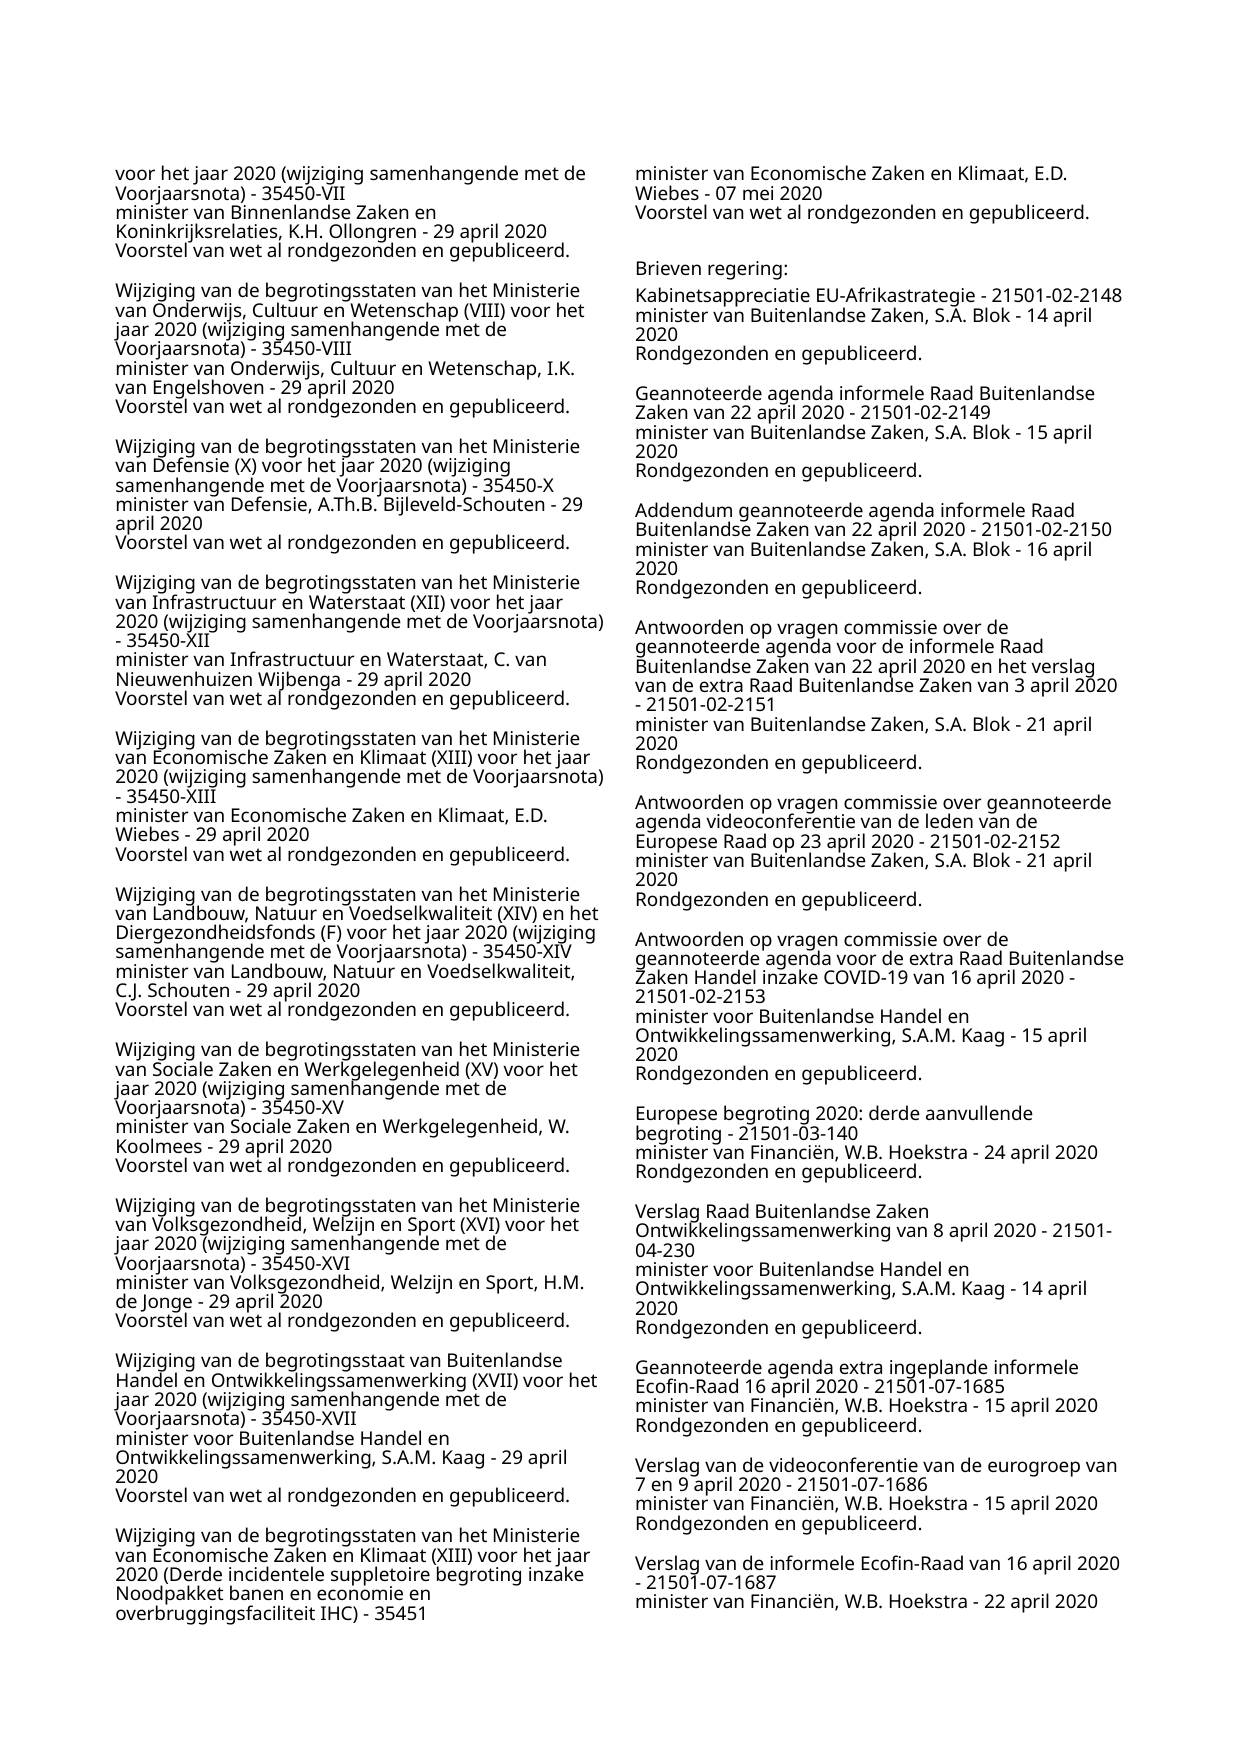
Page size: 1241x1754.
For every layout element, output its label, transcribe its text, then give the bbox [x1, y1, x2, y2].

text Voorstel van wet al rondgezonden en gepubliceerd. [115, 1001, 605, 1021]
text minister van Onderwijs, Cultuur en Wetenschap, I.K. van Engelshoven - 29 april 2020 [115, 359, 605, 398]
text Antwoorden op vragen commissie over geannoteerde agenda videoconferentie van de leden van de Europese Raad op 23 april 2020 - 21501-02-2152 [635, 794, 1125, 852]
text Voorstel van wet al rondgezonden en gepubliceerd. [115, 534, 605, 554]
text Rondgezonden en gepubliceerd. [635, 1163, 1125, 1182]
text Wijziging van de begrotingsstaten van het Ministerie van Infrastructuur en Waterstaat (XII) voor het jaar 2020 (wijziging samenhangende met de Voorjaarsnota) - 35450-XII [115, 574, 605, 651]
text Verslag Raad Buitenlandse Zaken Ontwikkelingssamenwerking van 8 april 2020 - 21501-04-230 [635, 1203, 1125, 1261]
text minister van Buitenlandse Zaken, S.A. Blok - 14 april 2020 [635, 307, 1125, 345]
text Voorstel van wet al rondgezonden en gepubliceerd. [115, 1157, 605, 1176]
text Verslag van de informele Ecofin-Raad van 16 april 2020 - 21501-07-1687 [635, 1554, 1125, 1593]
text Wijziging van de begrotingsstaten van het Ministerie van Economische Zaken en Klimaat (XIII) voor het jaar 2020 (Derde incidentele suppletoire begroting inzake Noodpakket banen en economie en overbruggingsfaciliteit IHC) - 35451 [115, 1527, 605, 1624]
text Wijziging van de begrotingsstaat van Buitenlandse Handel en Ontwikkelingssamenwerking (XVII) voor het jaar 2020 (wijziging samenhangende met de Voorjaarsnota) - 35450-XVII [115, 1352, 605, 1429]
text Rondgezonden en gepubliceerd. [635, 345, 1125, 364]
text minister van Volksgezondheid, Welzijn en Sport, H.M. de Jonge - 29 april 2020 [115, 1274, 605, 1312]
text Rondgezonden en gepubliceerd. [635, 462, 1125, 481]
text Geannoteerde agenda extra ingeplande informele Ecofin-Raad 16 april 2020 - 21501-07-1685 [635, 1359, 1125, 1397]
text minister van Buitenlandse Zaken, S.A. Blok - 15 april 2020 [635, 424, 1125, 462]
text minister van Financiën, W.B. Hoekstra - 24 april 2020 [635, 1144, 1125, 1163]
text minister van Economische Zaken en Klimaat, E.D. Wiebes - 07 mei 2020 [635, 165, 1125, 204]
text Voorstel van wet al rondgezonden en gepubliceerd. [635, 204, 1125, 223]
text minister voor Buitenlandse Handel en Ontwikkelingssamenwerking, S.A.M. Kaag - 29 april 2020 [115, 1429, 605, 1487]
text minister van Buitenlandse Zaken, S.A. Blok - 21 april 2020 [635, 852, 1125, 891]
text minister van Sociale Zaken en Werkgelegenheid, W. Koolmees - 29 april 2020 [115, 1118, 605, 1157]
text Wijziging van de begrotingsstaten van het Ministerie van Volksgezondheid, Welzijn en Sport (XVI) voor het jaar 2020 (wijziging samenhangende met de Voorjaarsnota) - 35450-XVI [115, 1197, 605, 1274]
text Wijziging van de begrotingsstaten van het Ministerie van Economische Zaken en Klimaat (XIII) voor het jaar 2020 (wijziging samenhangende met de Voorjaarsnota) - 35450-XIII [115, 730, 605, 807]
text Rondgezonden en gepubliceerd. [635, 754, 1125, 773]
text Voorstel van wet al rondgezonden en gepubliceerd. [115, 1487, 605, 1507]
text Rondgezonden en gepubliceerd. [635, 891, 1125, 910]
text Rondgezonden en gepubliceerd. [635, 1417, 1125, 1436]
text Rondgezonden en gepubliceerd. [635, 579, 1125, 598]
text Antwoorden op vragen commissie over de geannoteerde agenda voor de informele Raad Buitenlandse Zaken van 22 april 2020 en het verslag van de extra Raad Buitenlandse Zaken van 3 april 2020 - 21501-02-2151 [635, 619, 1125, 716]
text minister van Financiën, W.B. Hoekstra - 15 april 2020 [635, 1495, 1125, 1514]
text minister van Financiën, W.B. Hoekstra - 22 april 2020 [635, 1593, 1125, 1612]
text minister van Financiën, W.B. Hoekstra - 15 april 2020 [635, 1397, 1125, 1417]
text minister van Infrastructuur en Waterstaat, C. van Nieuwenhuizen Wijbenga - 29 april 2020 [115, 651, 605, 690]
text Geannoteerde agenda informele Raad Buitenlandse Zaken van 22 april 2020 - 21501-02-2149 [635, 385, 1125, 424]
text Voorstel van wet al rondgezonden en gepubliceerd. [115, 690, 605, 709]
text Rondgezonden en gepubliceerd. [635, 1514, 1125, 1534]
text Antwoorden op vragen commissie over de geannoteerde agenda voor de extra Raad Buitenlandse Zaken Handel inzake COVID-19 van 16 april 2020 - 21501-02-2153 [635, 931, 1125, 1008]
text Voorstel van wet al rondgezonden en gepubliceerd. [115, 398, 605, 417]
text minister van Landbouw, Natuur en Voedselkwaliteit, C.J. Schouten - 29 april 2020 [115, 963, 605, 1001]
text Rondgezonden en gepubliceerd. [635, 1065, 1125, 1085]
text Voorstel van wet al rondgezonden en gepubliceerd. [115, 846, 605, 865]
text minister van Economische Zaken en Klimaat, E.D. Wiebes - 29 april 2020 [115, 807, 605, 846]
text voor het jaar 2020 (wijziging samenhangende met de Voorjaarsnota) - 35450-VII [115, 165, 605, 204]
text Wijziging van de begrotingsstaten van het Ministerie van Onderwijs, Cultuur en Wetenschap (VIII) voor het jaar 2020 (wijziging samenhangende met de Voorjaarsnota) - 35450-VIII [115, 282, 605, 359]
text Wijziging van de begrotingsstaten van het Ministerie van Sociale Zaken en Werkgelegenheid (XV) voor het jaar 2020 (wijziging samenhangende met de Voorjaarsnota) - 35450-XV [115, 1041, 605, 1118]
text minister voor Buitenlandse Handel en Ontwikkelingssamenwerking, S.A.M. Kaag - 14 april 2020 [635, 1261, 1125, 1319]
text Kabinetsappreciatie EU-Afrikastrategie - 21501-02-2148 [635, 287, 1125, 307]
text Wijziging van de begrotingsstaten van het Ministerie van Defensie (X) voor het jaar 2020 (wijziging samenhangende met de Voorjaarsnota) - 35450-X [115, 438, 605, 496]
text Europese begroting 2020: derde aanvullende begroting - 21501-03-140 [635, 1105, 1125, 1144]
text Addendum geannoteerde agenda informele Raad Buitenlandse Zaken van 22 april 2020 - 21501-02-2150 [635, 502, 1125, 541]
text minister van Buitenlandse Zaken, S.A. Blok - 16 april 2020 [635, 541, 1125, 579]
text Voorstel van wet al rondgezonden en gepubliceerd. [115, 242, 605, 262]
text Brieven regering: [635, 256, 1125, 281]
text Verslag van de videoconferentie van de eurogroep van 7 en 9 april 2020 - 21501-07-1686 [635, 1457, 1125, 1495]
text minister voor Buitenlandse Handel en Ontwikkelingssamenwerking, S.A.M. Kaag - 15 april 2020 [635, 1008, 1125, 1065]
text Voorstel van wet al rondgezonden en gepubliceerd. [115, 1312, 605, 1332]
text Wijziging van de begrotingsstaten van het Ministerie van Landbouw, Natuur en Voedselkwaliteit (XIV) en het Diergezondheidsfonds (F) voor het jaar 2020 (wijziging samenhangende met de Voorjaarsnota) - 35450-XIV [115, 886, 605, 963]
text minister van Buitenlandse Zaken, S.A. Blok - 21 april 2020 [635, 716, 1125, 754]
text Rondgezonden en gepubliceerd. [635, 1319, 1125, 1338]
text minister van Binnenlandse Zaken en Koninkrijksrelaties, K.H. Ollongren - 29 april 2020 [115, 204, 605, 242]
text minister van Defensie, A.Th.B. Bijleveld-Schouten - 29 april 2020 [115, 496, 605, 534]
